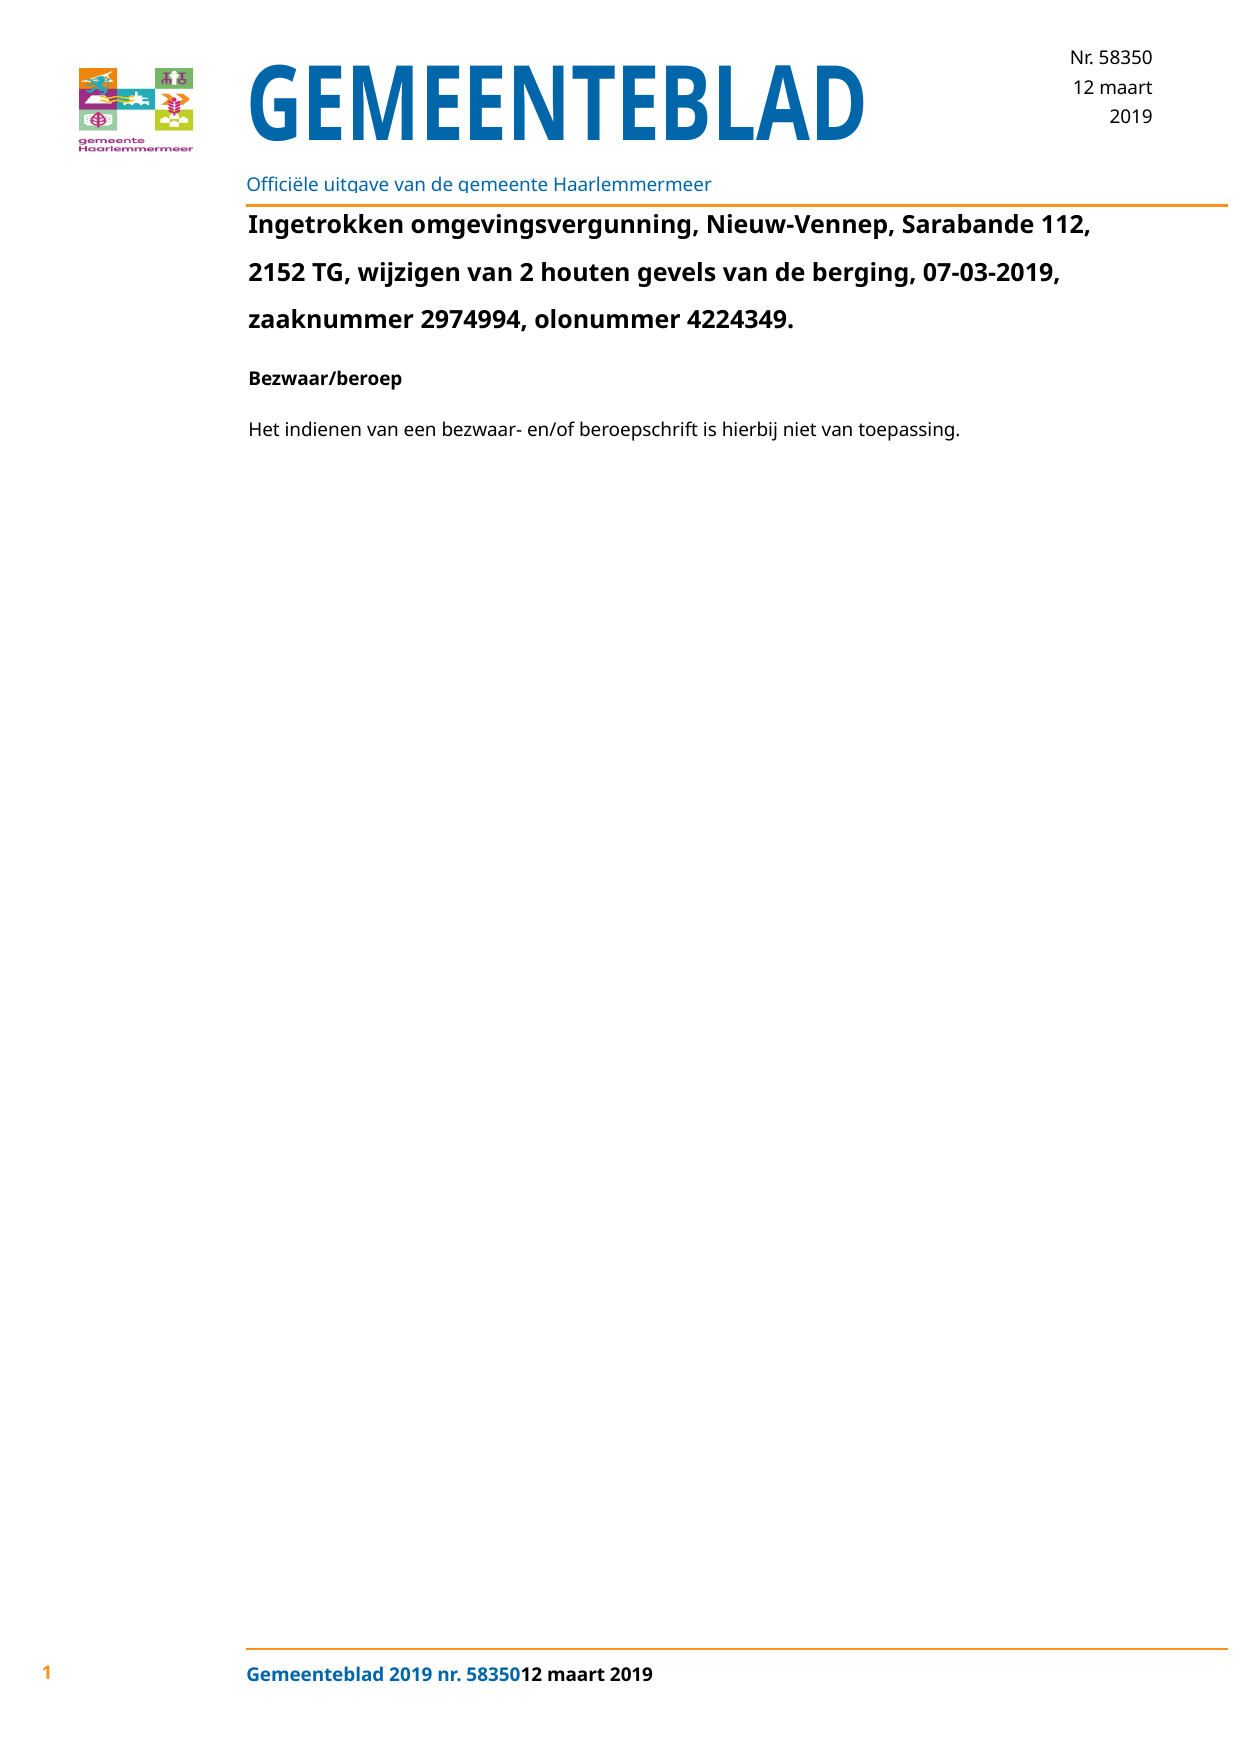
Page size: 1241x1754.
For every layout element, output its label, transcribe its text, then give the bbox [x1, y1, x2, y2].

picture [41, 47, 231, 172]
text Het indienen van een bezwaar- en/of beroepschrift is hierbij niet van toepassing. [248, 416, 1152, 442]
text Ingetrokken omgevingsvergunning, Nieuw-Vennep, Sarabande 112, 2152 TG, wijzigen van 2 houten gevels van de berging, 07-03-2019, zaaknummer 2974994, olonummer 4224349. [248, 207, 1152, 336]
text Bezwaar/beroep [248, 366, 1152, 391]
